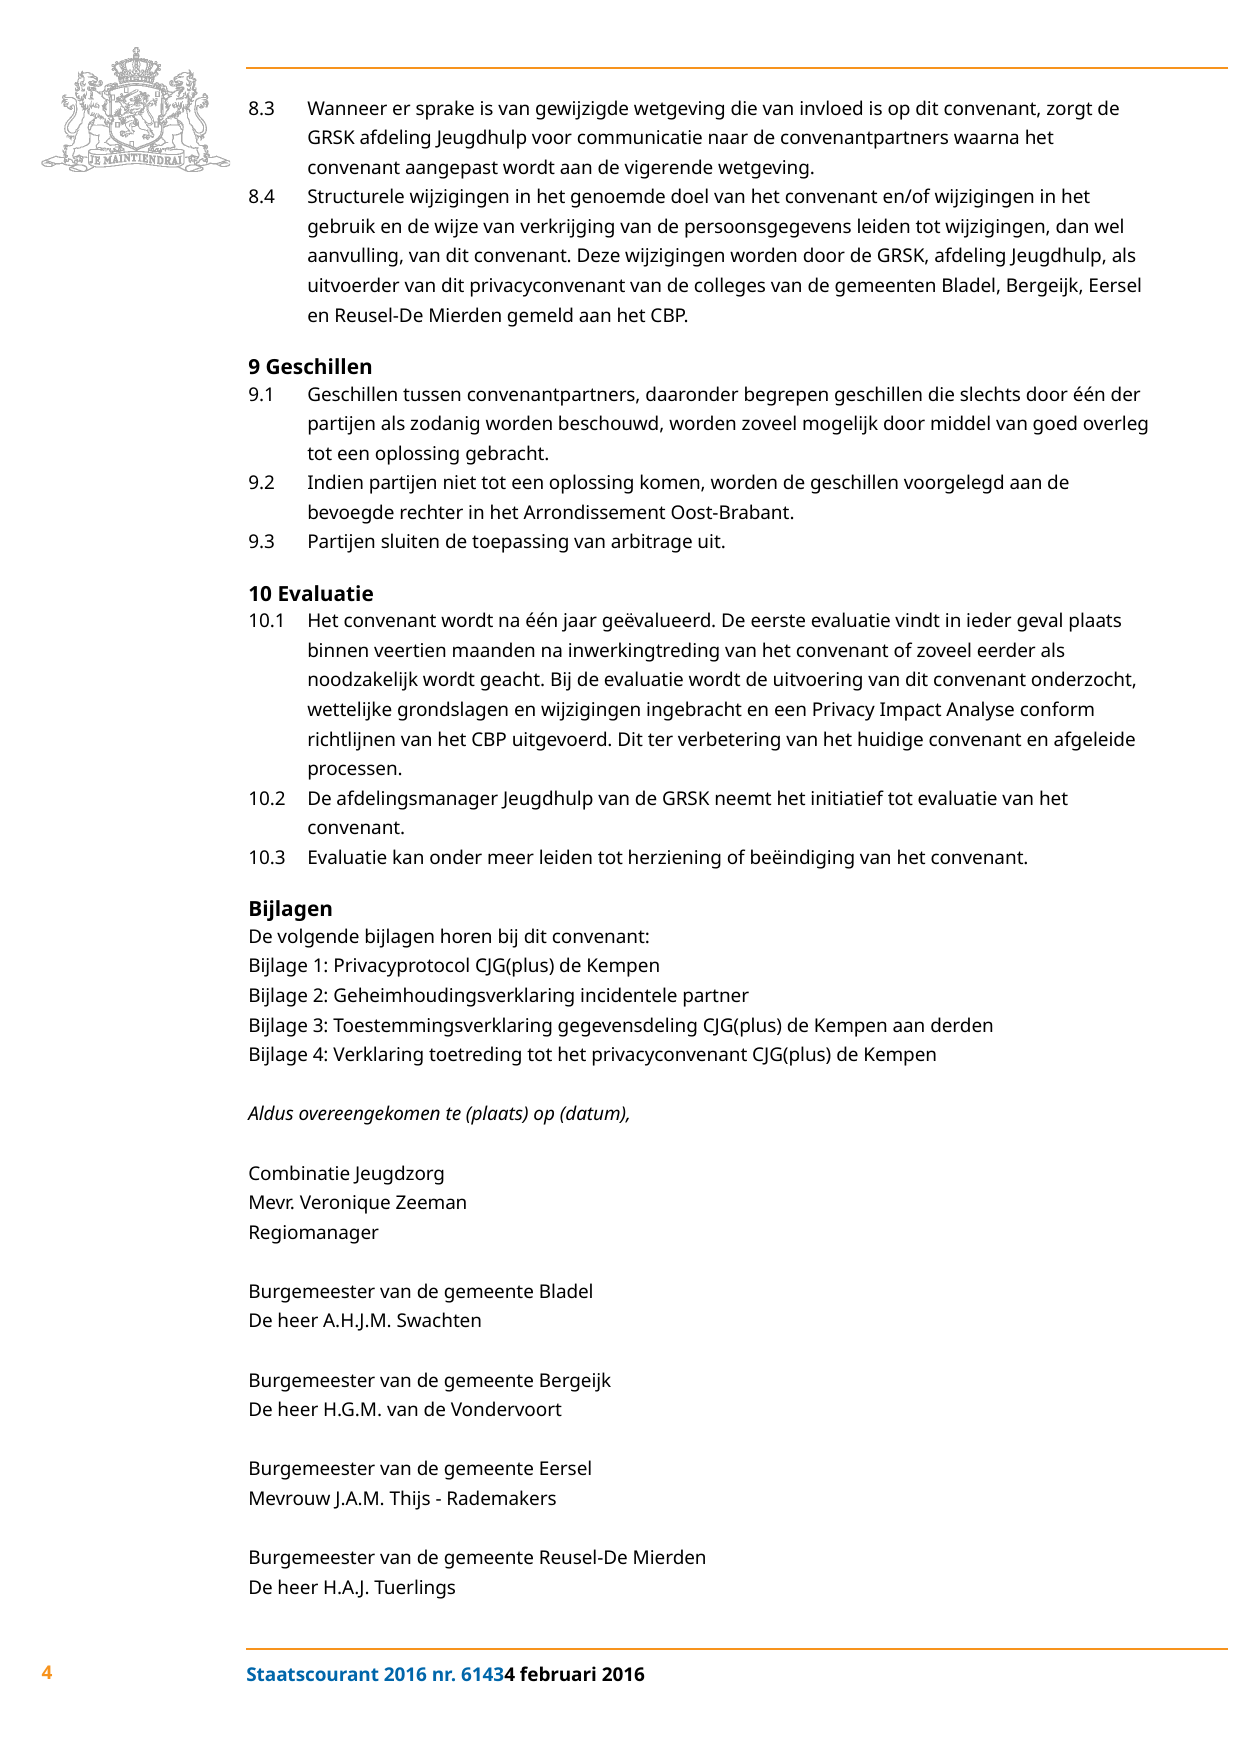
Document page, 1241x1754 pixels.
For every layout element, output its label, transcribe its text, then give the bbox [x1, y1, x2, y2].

text Bijlage 3: Toestemmingsverklaring gegevensdeling CJG(plus) de Kempen aan derden [248, 1012, 1152, 1037]
text Bijlagen [248, 894, 1152, 923]
text 9 Geschillen [248, 352, 1152, 381]
text Regiomanager [248, 1219, 1152, 1244]
text Bijlage 1: Privacyprotocol CJG(plus) de Kempen [248, 953, 1152, 978]
text Combinatie Jeugdzorg [248, 1160, 1152, 1185]
text Aldus overeengekomen te (plaats) op (datum), [248, 1101, 1152, 1126]
text Mevrouw J.A.M. Thijs - Rademakers [248, 1485, 1152, 1511]
text Burgemeester van de gemeente Bergeijk [248, 1367, 1152, 1392]
list Partijen sluiten de toepassing van arbitrage uit. [248, 529, 1152, 554]
text De volgende bijlagen horen bij dit convenant: [248, 923, 1152, 949]
text Mevr. Veronique Zeeman [248, 1189, 1152, 1215]
list Indien partijen niet tot een oplossing komen, worden de geschillen voorgelegd aan de bevoegde rechter in het Arrondissement Oost-Brabant. [248, 469, 1152, 525]
list Geschillen tussen convenantpartners, daaronder begrepen geschillen die slechts door één der partijen als zodanig worden beschouwd, worden zoveel mogelijk door middel van goed overleg tot een oplossing gebracht. [248, 381, 1152, 466]
picture [41, 47, 231, 172]
list Het convenant wordt na één jaar geëvalueerd. De eerste evaluatie vindt in ieder geval plaats binnen veertien maanden na inwerkingtreding van het convenant of zoveel eerder als noodzakelijk wordt geacht. Bij de evaluatie wordt de uitvoering van dit convenant onderzocht, wettelijke grondslagen en wijzigingen ingebracht en een Privacy Impact Analyse conform richtlijnen van het CBP uitgevoerd. Dit ter verbetering van het huidige convenant en afgeleide processen. [248, 607, 1152, 781]
text Burgemeester van de gemeente Eersel [248, 1456, 1152, 1481]
list Wanneer er sprake is van gewijzigde wetgeving die van invloed is op dit convenant, zorgt de GRSK afdeling Jeugdhulp voor communicatie naar de convenantpartners waarna het convenant aangepast wordt aan de vigerende wetgeving. [248, 95, 1152, 180]
text 10 Evaluatie [248, 579, 1152, 607]
text De heer H.G.M. van de Vondervoort [248, 1396, 1152, 1422]
text Burgemeester van de gemeente Bladel [248, 1278, 1152, 1304]
text Burgemeester van de gemeente Reusel-De Mierden [248, 1544, 1152, 1570]
text Bijlage 4: Verklaring toetreding tot het privacyconvenant CJG(plus) de Kempen [248, 1041, 1152, 1067]
text De heer H.A.J. Tuerlings [248, 1574, 1152, 1599]
list De afdelingsmanager Jeugdhulp van de GRSK neemt het initiatief tot evaluatie van het convenant. [248, 785, 1152, 840]
text De heer A.H.J.M. Swachten [248, 1308, 1152, 1333]
text Bijlage 2: Geheimhoudingsverklaring incidentele partner [248, 982, 1152, 1008]
list Evaluatie kan onder meer leiden tot herziening of beëindiging van het convenant. [248, 844, 1152, 870]
list Structurele wijzigingen in het genoemde doel van het convenant en/of wijzigingen in het gebruik en de wijze van verkrijging van de persoonsgegevens leiden tot wijzigingen, dan wel aanvulling, van dit convenant. Deze wijzigingen worden door de GRSK, afdeling Jeugdhulp, als uitvoerder van dit privacyconvenant van de colleges van de gemeenten Bladel, Bergeijk, Eersel en Reusel-De Mierden gemeld aan het CBP. [248, 183, 1152, 328]
